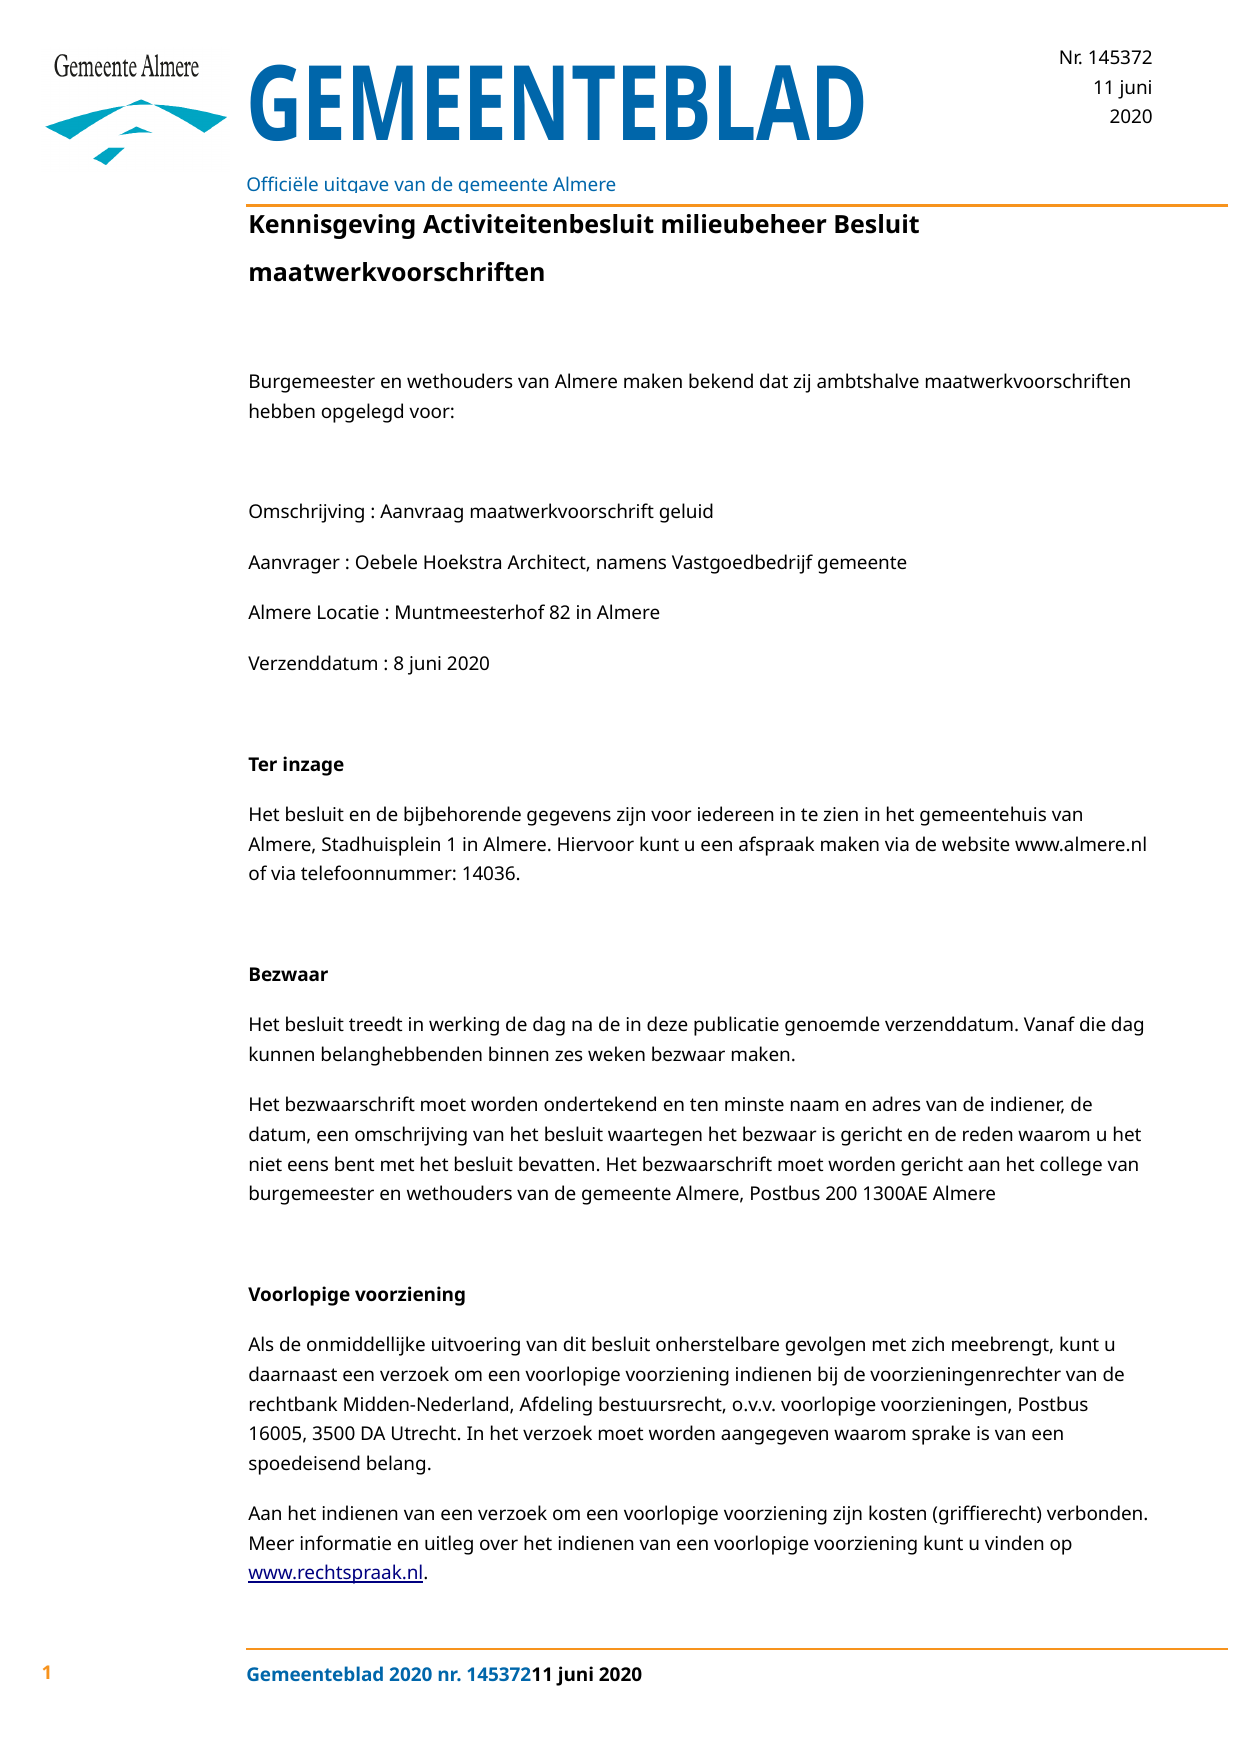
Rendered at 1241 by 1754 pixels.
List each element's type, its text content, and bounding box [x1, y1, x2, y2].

text Aanvrager : Oebele Hoekstra Architect, namens Vastgoedbedrijf gemeente [248, 549, 1152, 575]
picture [41, 47, 231, 172]
text Het bezwaarschrift moet worden ondertekend en ten minste naam en adres van de indiener, de datum, een omschrijving van het besluit waartegen het bezwaar is gericht en de reden waarom u het niet eens bent met het besluit bevatten. Het bezwaarschrift moet worden gericht aan het college van burgemeester en wethouders van de gemeente Almere, Postbus 200 1300AE Almere [248, 1092, 1152, 1206]
text Almere Locatie : Muntmeesterhof 82 in Almere [248, 599, 1152, 625]
text Voorlopige voorziening [248, 1281, 1152, 1307]
text Het besluit en de bijbehorende gegevens zijn voor iedereen in te zien in het gemeentehuis van Almere, Stadhuisplein 1 in Almere. Hiervoor kunt u een afspraak maken via de website www.almere.nl of via telefoonnummer: 14036. [248, 801, 1152, 886]
text Omschrijving : Aanvraag maatwerkvoorschrift geluid [248, 499, 1152, 524]
text Aan het indienen van een verzoek om een voorlopige voorziening zijn kosten (griffierecht) verbonden. Meer informatie en uitleg over het indienen van een voorlopige voorziening kunt u vinden op www.rechtspraak.nl. [248, 1500, 1152, 1585]
text Verzenddatum : 8 juni 2020 [248, 650, 1152, 676]
text Burgemeester en wethouders van Almere maken bekend dat zij ambtshalve maatwerkvoorschriften hebben opgelegd voor: [248, 368, 1152, 424]
text Ter inzage [248, 751, 1152, 777]
text Kennisgeving Activiteitenbesluit milieubeheer Besluit maatwerkvoorschriften [248, 207, 1152, 288]
text Het besluit treedt in werking de dag na de in deze publicatie genoemde verzenddatum. Vanaf die dag kunnen belanghebbenden binnen zes weken bezwaar maken. [248, 1012, 1152, 1067]
text Bezwaar [248, 961, 1152, 987]
text Als de onmiddellijke uitvoering van dit besluit onherstelbare gevolgen met zich meebrengt, kunt u daarnaast een verzoek om een voorlopige voorziening indienen bij de voorzieningenrechter van de rechtbank Midden-Nederland, Afdeling bestuursrecht, o.v.v. voorlopige voorzieningen, Postbus 16005, 3500 DA Utrecht. In het verzoek moet worden aangegeven waarom sprake is van een spoedeisend belang. [248, 1332, 1152, 1476]
